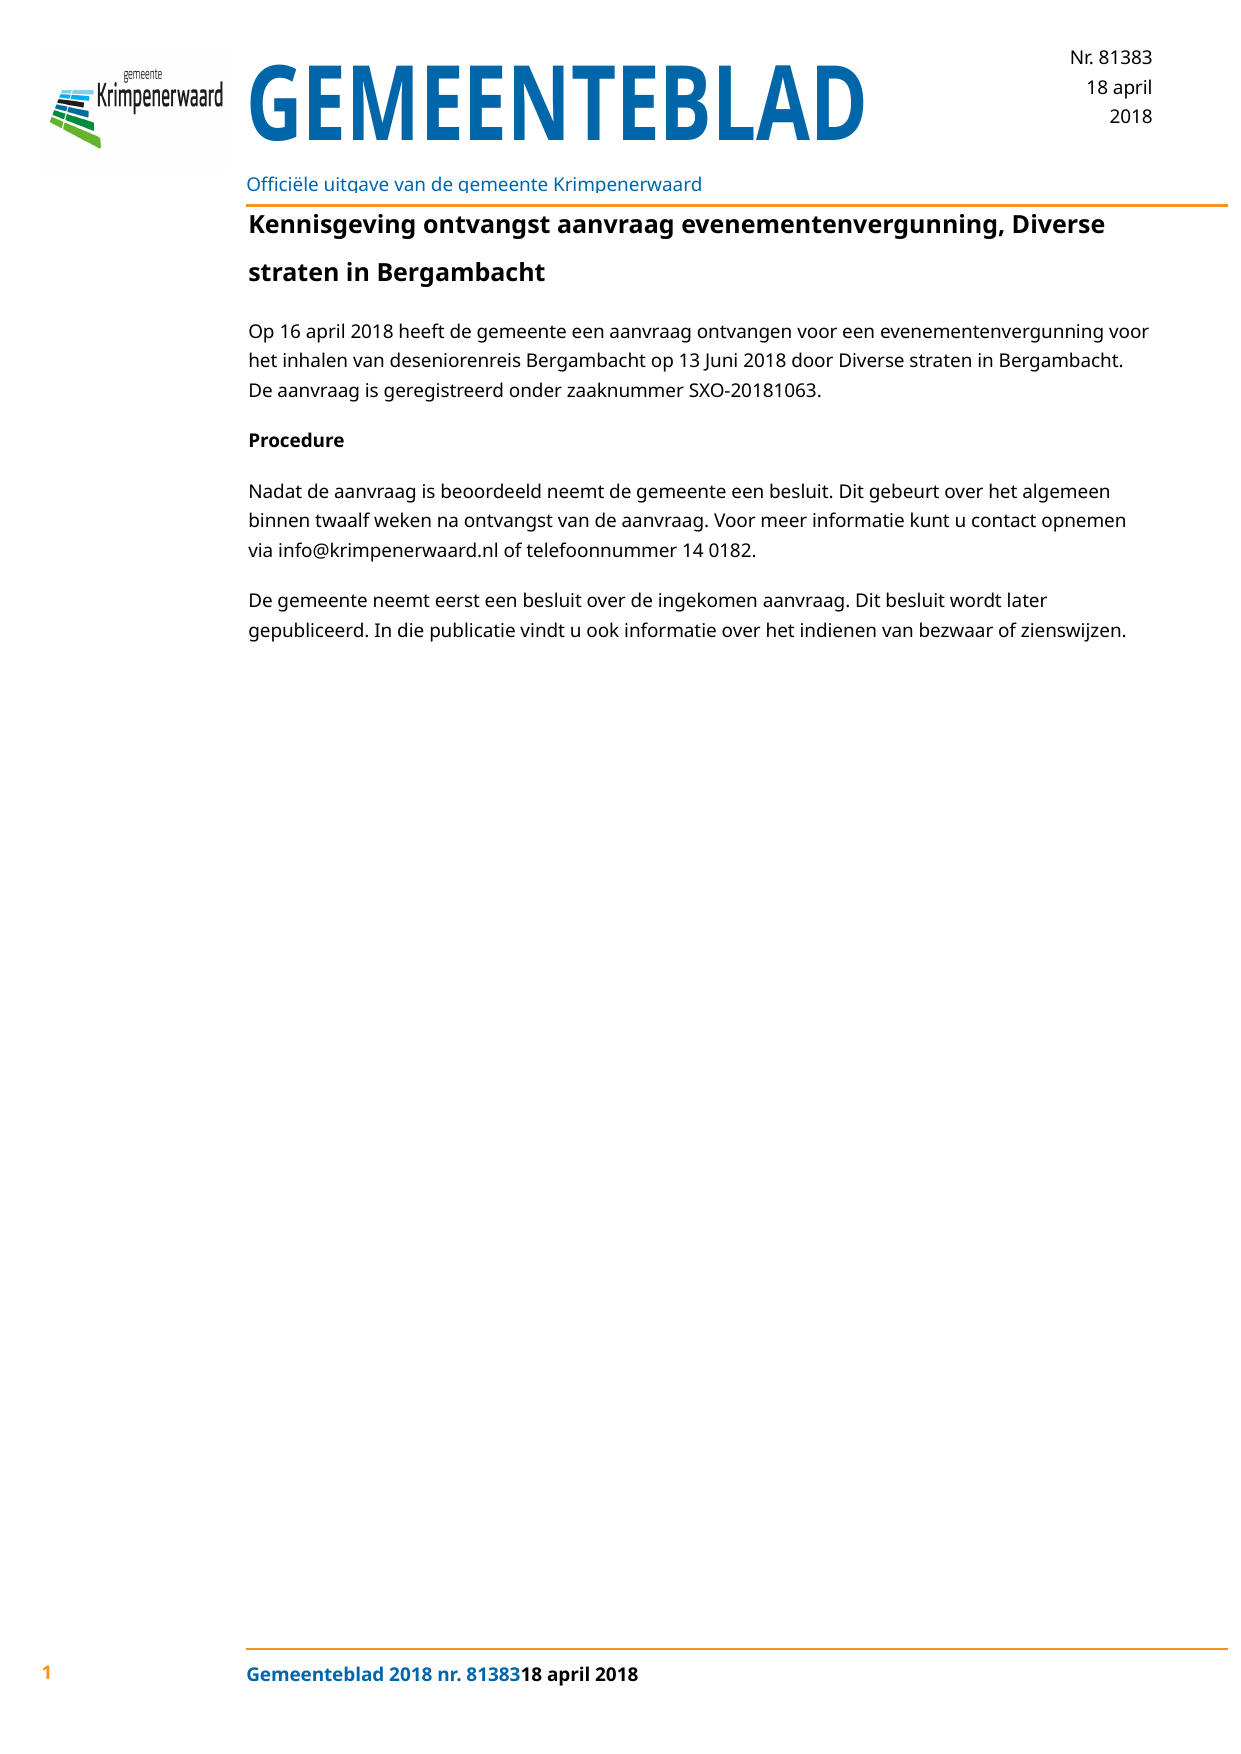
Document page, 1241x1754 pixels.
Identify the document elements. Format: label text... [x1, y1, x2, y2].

text Procedure [248, 427, 1152, 453]
picture [41, 47, 231, 172]
text Op 16 april 2018 heeft de gemeente een aanvraag ontvangen voor een evenementenvergunning voor het inhalen van deseniorenreis Bergambacht op 13 Juni 2018 door Diverse straten in Bergambacht. De aanvraag is geregistreerd onder zaaknummer SXO-20181063. [248, 318, 1152, 403]
text De gemeente neemt eerst een besluit over de ingekomen aanvraag. Dit besluit wordt later gepubliceerd. In die publicatie vindt u ook informatie over het indienen van bezwaar of zienswijzen. [248, 587, 1152, 643]
text Kennisgeving ontvangst aanvraag evenementenvergunning, Diverse straten in Bergambacht [248, 207, 1152, 288]
text Nadat de aanvraag is beoordeeld neemt de gemeente een besluit. Dit gebeurt over het algemeen binnen twaalf weken na ontvangst van de aanvraag. Voor meer informatie kunt u contact opnemen via info@krimpenerwaard.nl of telefoonnummer 14 0182. [248, 478, 1152, 563]
